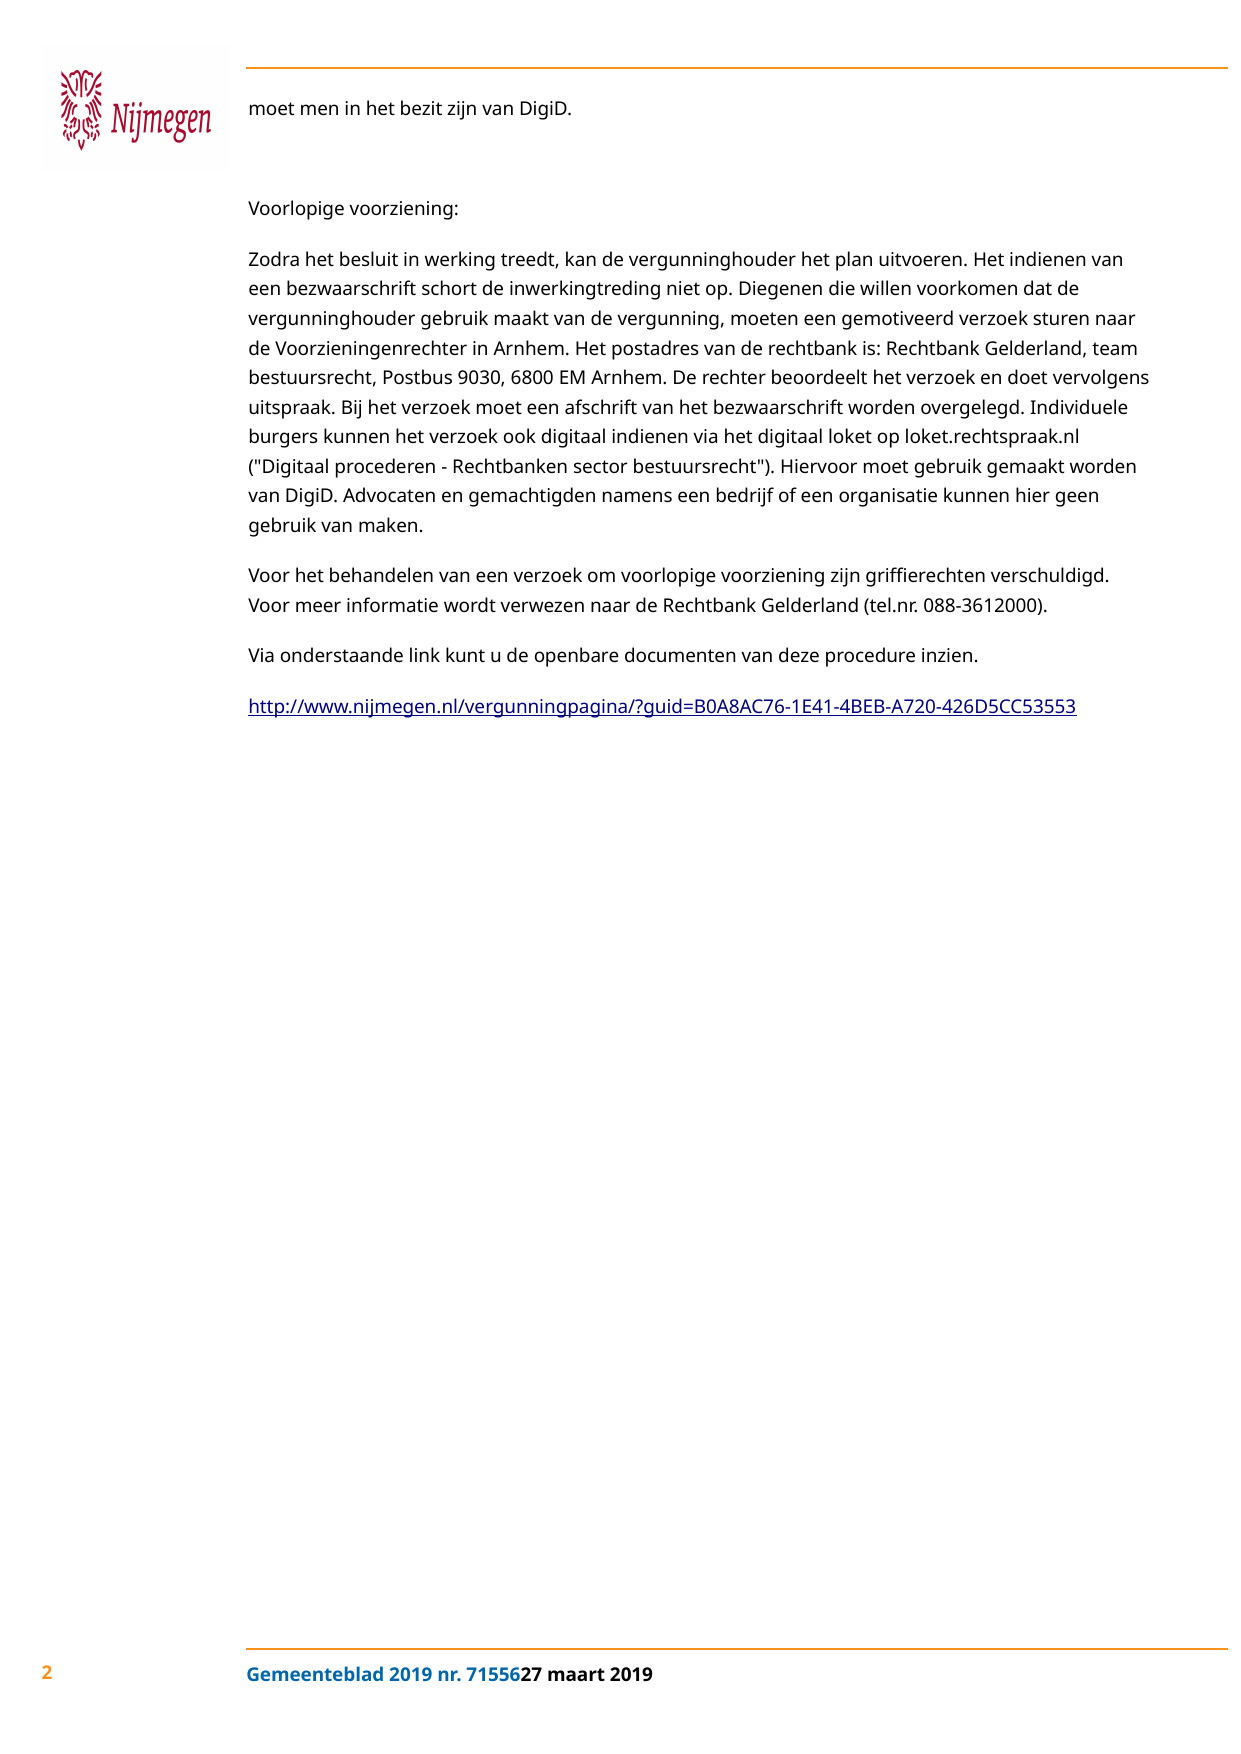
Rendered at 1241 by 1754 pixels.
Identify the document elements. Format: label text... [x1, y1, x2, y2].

picture [41, 47, 231, 172]
text Via onderstaande link kunt u de openbare documenten van deze procedure inzien. [248, 643, 1152, 668]
text moet men in het bezit zijn van DigiD. [248, 95, 1152, 121]
text Voorlopige voorziening: [248, 196, 1152, 221]
text http://www.nijmegen.nl/vergunningpagina/?guid=B0A8AC76-1E41-4BEB-A720-426D5CC53553 [248, 693, 1152, 719]
text Zodra het besluit in werking treedt, kan de vergunninghouder het plan uitvoeren. Het indienen van een bezwaarschrift schort de inwerkingtreding niet op. Diegenen die willen voorkomen dat de vergunninghouder gebruik maakt van de vergunning, moeten een gemotiveerd verzoek sturen naar de Voorzieningenrechter in Arnhem. Het postadres van de rechtbank is: Rechtbank Gelderland, team bestuursrecht, Postbus 9030, 6800 EM Arnhem. De rechter beoordeelt het verzoek en doet vervolgens uitspraak. Bij het verzoek moet een afschrift van het bezwaarschrift worden overgelegd. Individuele burgers kunnen het verzoek ook digitaal indienen via het digitaal loket op loket.rechtspraak.nl ("Digitaal procederen - Rechtbanken sector bestuursrecht"). Hiervoor moet gebruik gemaakt worden van DigiD. Advocaten en gemachtigden namens een bedrijf of een organisatie kunnen hier geen gebruik van maken. [248, 246, 1152, 538]
text Voor het behandelen van een verzoek om voorlopige voorziening zijn griffierechten verschuldigd. Voor meer informatie wordt verwezen naar de Rechtbank Gelderland (tel.nr. 088-3612000). [248, 563, 1152, 618]
